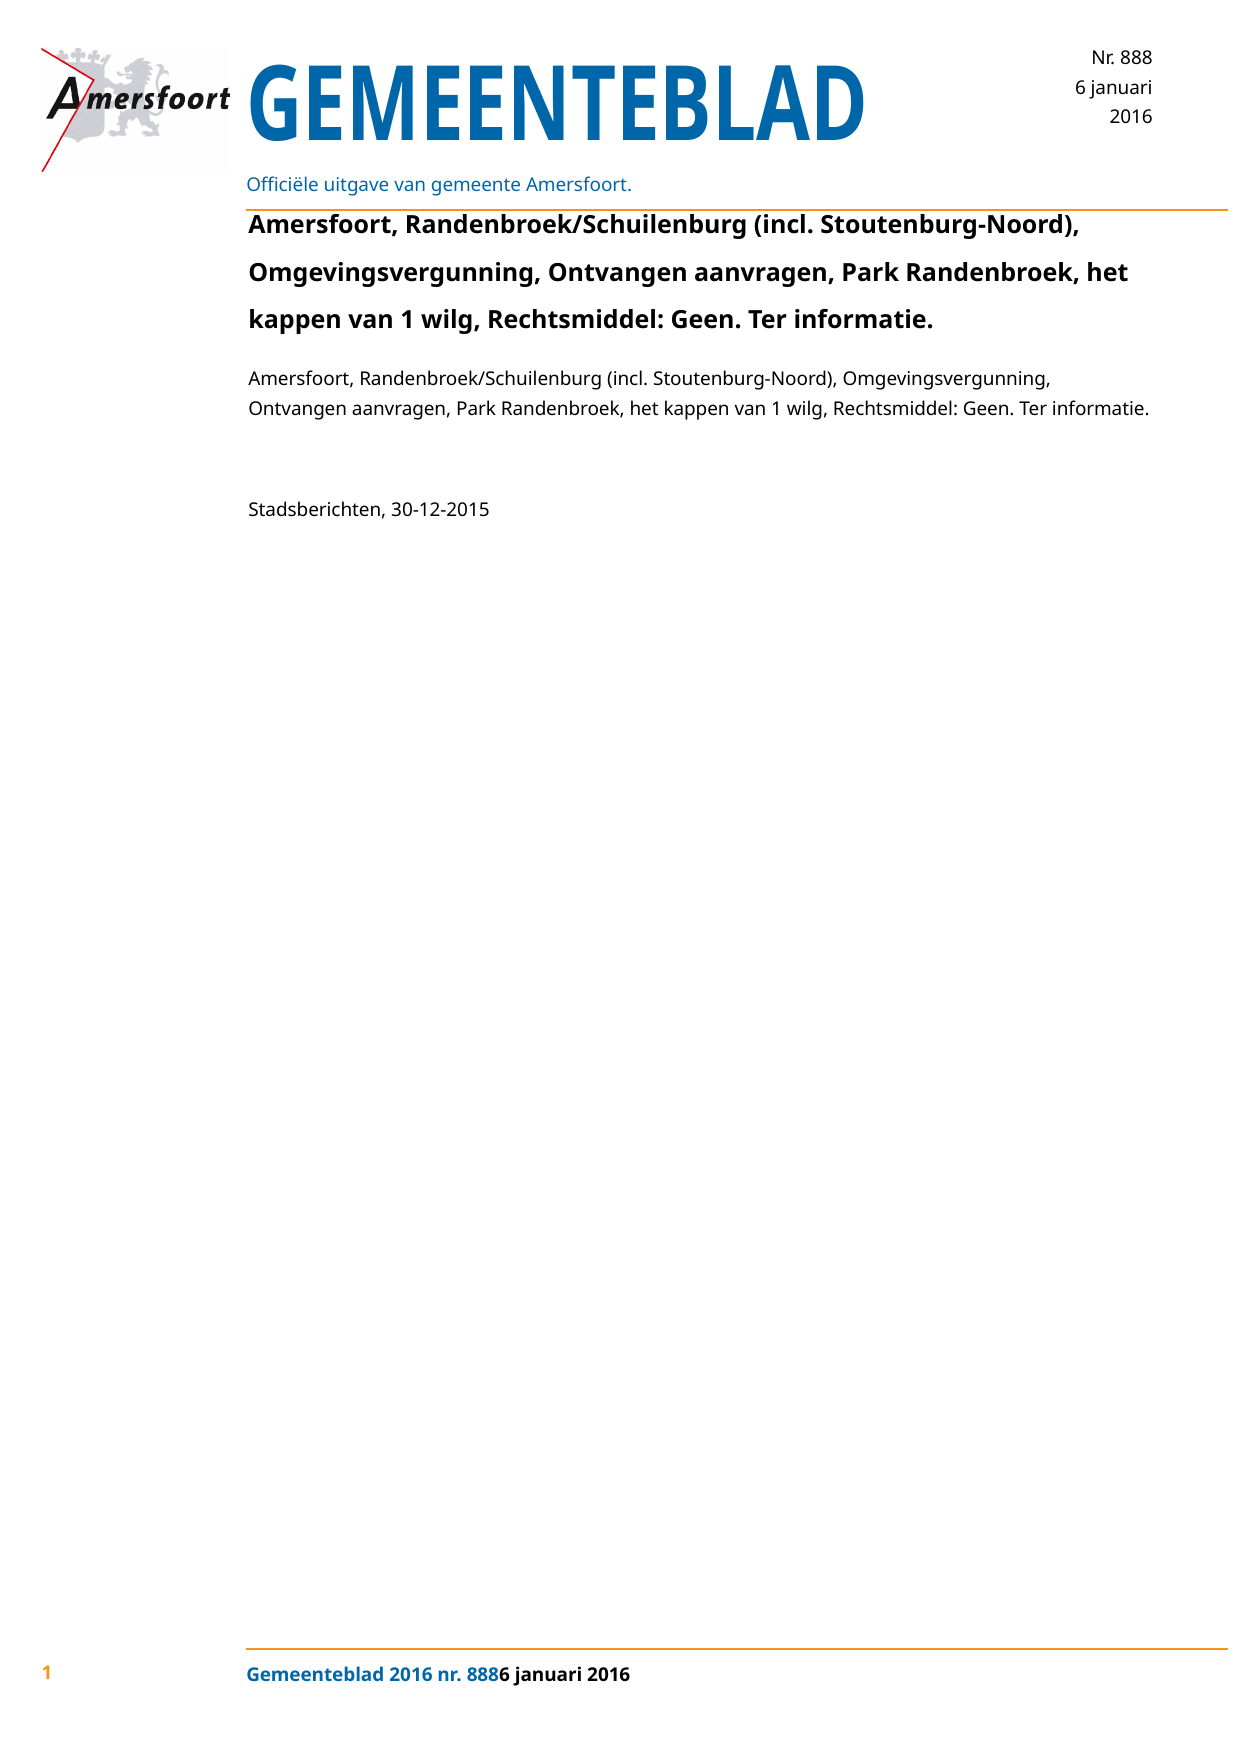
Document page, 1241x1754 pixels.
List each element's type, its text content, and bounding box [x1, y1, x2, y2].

text Amersfoort, Randenbroek/Schuilenburg (incl. Stoutenburg-Noord), Omgevingsvergunning, Ontvangen aanvragen, Park Randenbroek, het kappen van 1 wilg, Rechtsmiddel: Geen. Ter informatie. [248, 211, 1152, 336]
text Amersfoort, Randenbroek/Schuilenburg (incl. Stoutenburg-Noord), Omgevingsvergunning, Ontvangen aanvragen, Park Randenbroek, het kappen van 1 wilg, Rechtsmiddel: Geen. Ter informatie. [248, 366, 1152, 421]
picture [41, 47, 231, 172]
text Stadsberichten, 30-12-2015 [248, 496, 1152, 522]
